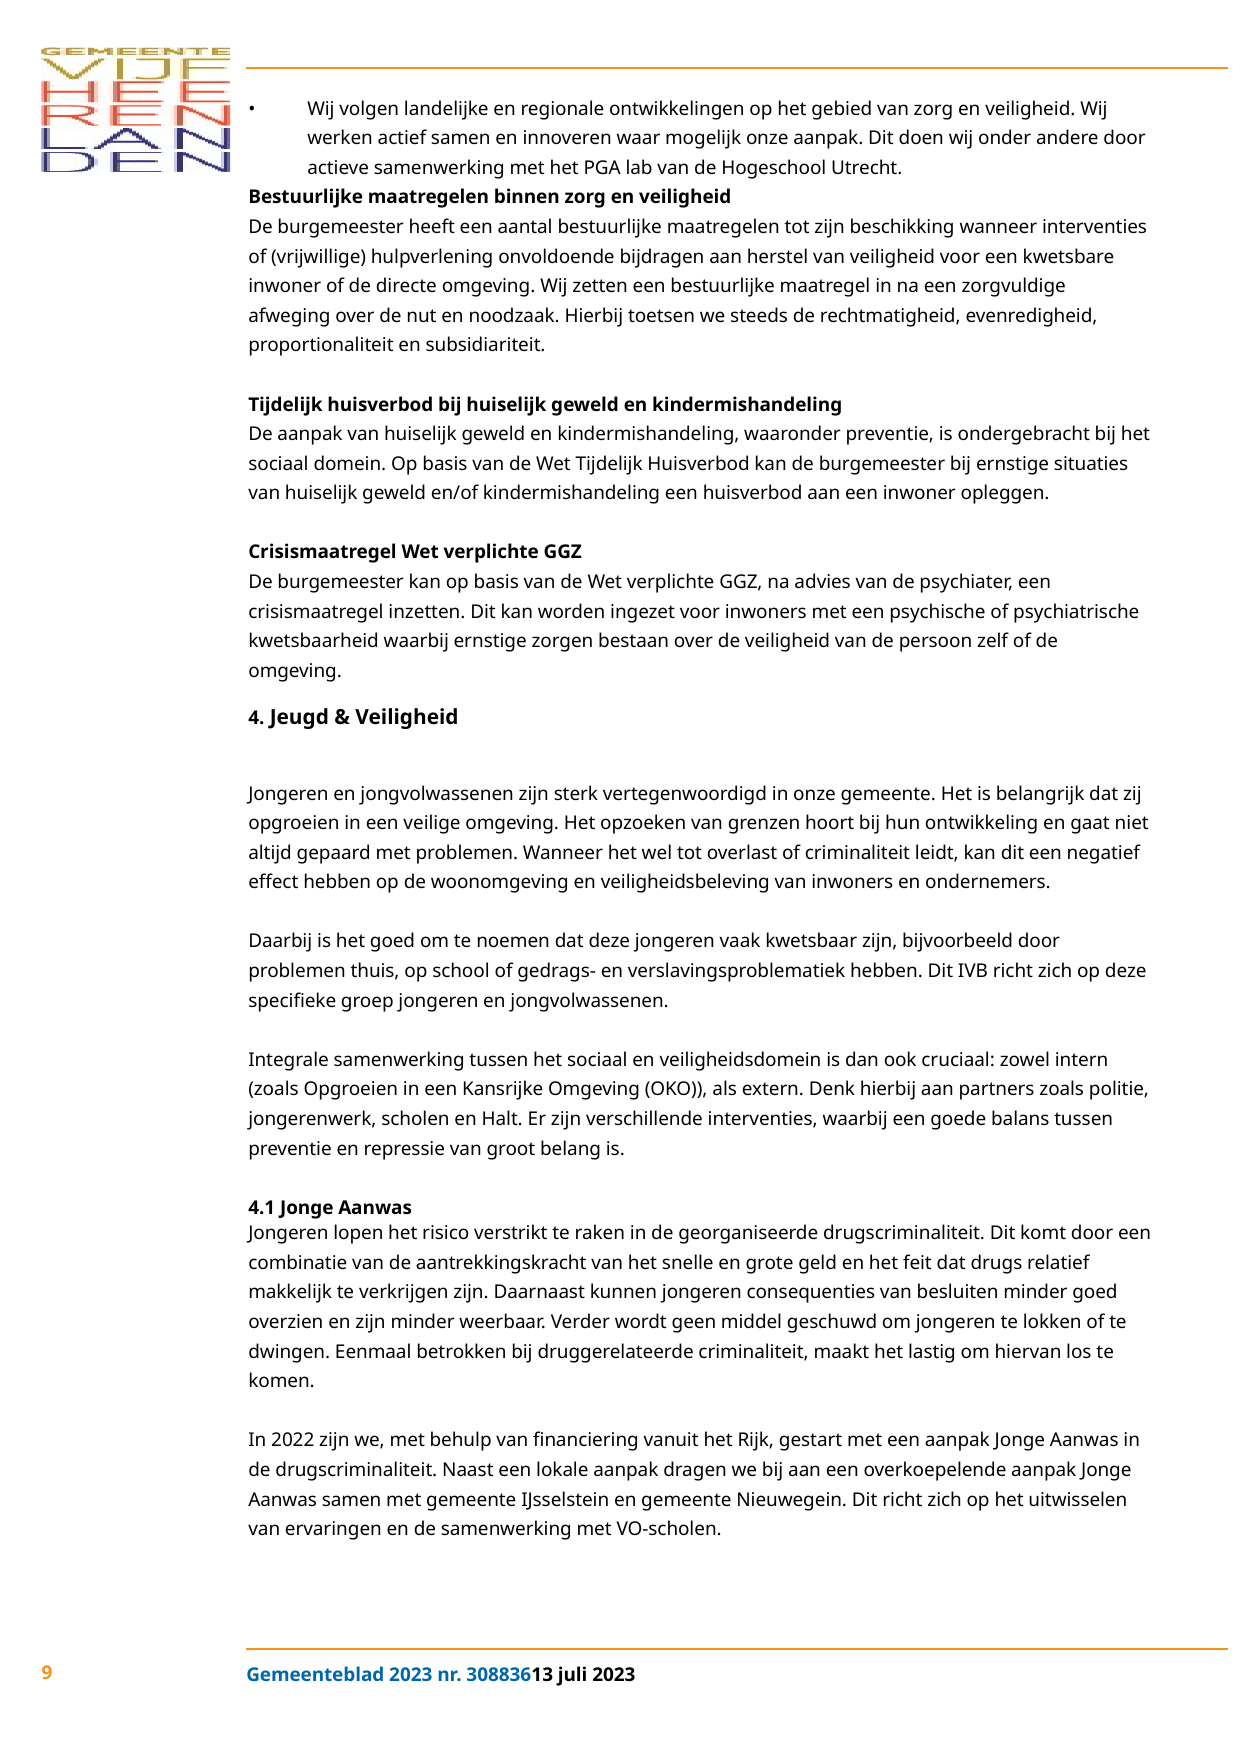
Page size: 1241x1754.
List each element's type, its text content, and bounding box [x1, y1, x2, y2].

text Jongeren en jongvolwassenen zijn sterk vertegenwoordigd in onze gemeente. Het is belangrijk dat zij opgroeien in een veilige omgeving. Het opzoeken van grenzen hoort bij hun ontwikkeling en gaat niet altijd gepaard met problemen. Wanneer het wel tot overlast of criminaliteit leidt, kan dit een negatief effect hebben op de woonomgeving en veiligheidsbeleving van inwoners en ondernemers. [248, 780, 1152, 894]
text Integrale samenwerking tussen het sociaal en veiligheidsdomein is dan ook cruciaal: zowel intern (zoals Opgroeien in een Kansrijke Omgeving (OKO)), als extern. Denk hierbij aan partners zoals politie, jongerenwerk, scholen en Halt. Er zijn verschillende interventies, waarbij een goede balans tussen preventie en repressie van groot belang is. [248, 1046, 1152, 1160]
text 4. Jeugd & Veiligheid [248, 702, 1152, 730]
table_header Bestuurlijke maatregelen binnen zorg en veiligheid De burgemeester heeft een aantal bestuurlijke maatregelen tot zijn beschikking wanneer interventies of (vrijwillige) hulpverlening onvoldoende bijdragen aan herstel van veiligheid voor een kwetsbare inwoner of de directe omgeving. Wij zetten een bestuurlijke maatregel in na een zorgvuldige afweging over de nut en noodzaak. Hierbij toetsen we steeds de rechtmatigheid, evenredigheid, proportionaliteit en subsidiariteit. Tijdelijk huisverbod bij huiselijk geweld en kindermishandeling De aanpak van huiselijk geweld en kindermishandeling, waaronder preventie, is ondergebracht bij het sociaal domein. Op basis van de Wet Tijdelijk Huisverbod kan de burgemeester bij ernstige situaties van huiselijk geweld en/of kindermishandeling een huisverbod aan een inwoner opleggen. Crisismaatregel Wet verplichte GGZ De burgemeester kan op basis van de Wet verplichte GGZ, na advies van de psychiater, een crisismaatregel inzetten. Dit kan worden ingezet voor inwoners met een psychische of psychiatrische kwetsbaarheid waarbij ernstige zorgen bestaan over de veiligheid van de persoon zelf of de omgeving. [248, 184, 1152, 683]
picture [41, 47, 231, 172]
list Wij volgen landelijke en regionale ontwikkelingen op het gebied van zorg en veiligheid. Wij werken actief samen en innoveren waar mogelijk onze aanpak. Dit doen wij onder andere door actieve samenwerking met het PGA lab van de Hogeschool Utrecht. [248, 95, 1152, 180]
text Jongeren lopen het risico verstrikt te raken in de georganiseerde drugscriminaliteit. Dit komt door een combinatie van de aantrekkingskracht van het snelle en grote geld en het feit dat drugs relatief makkelijk te verkrijgen zijn. Daarnaast kunnen jongeren consequenties van besluiten minder goed overzien en zijn minder weerbaar. Verder wordt geen middel geschuwd om jongeren te lokken of te dwingen. Eenmaal betrokken bij druggerelateerde criminaliteit, maakt het lastig om hiervan los te komen. [248, 1219, 1152, 1393]
text 4.1 Jonge Aanwas [248, 1194, 1152, 1219]
text In 2022 zijn we, met behulp van financiering vanuit het Rijk, gestart met een aanpak Jonge Aanwas in de drugscriminaliteit. Naast een lokale aanpak dragen we bij aan een overkoepelende aanpak Jonge Aanwas samen met gemeente IJsselstein en gemeente Nieuwegein. Dit richt zich op het uitwisselen van ervaringen en de samenwerking met VO-scholen. [248, 1427, 1152, 1541]
text Daarbij is het goed om te noemen dat deze jongeren vaak kwetsbaar zijn, bijvoorbeeld door problemen thuis, op school of gedrags- en verslavingsproblematiek hebben. Dit IVB richt zich op deze specifieke groep jongeren en jongvolwassenen. [248, 928, 1152, 1012]
